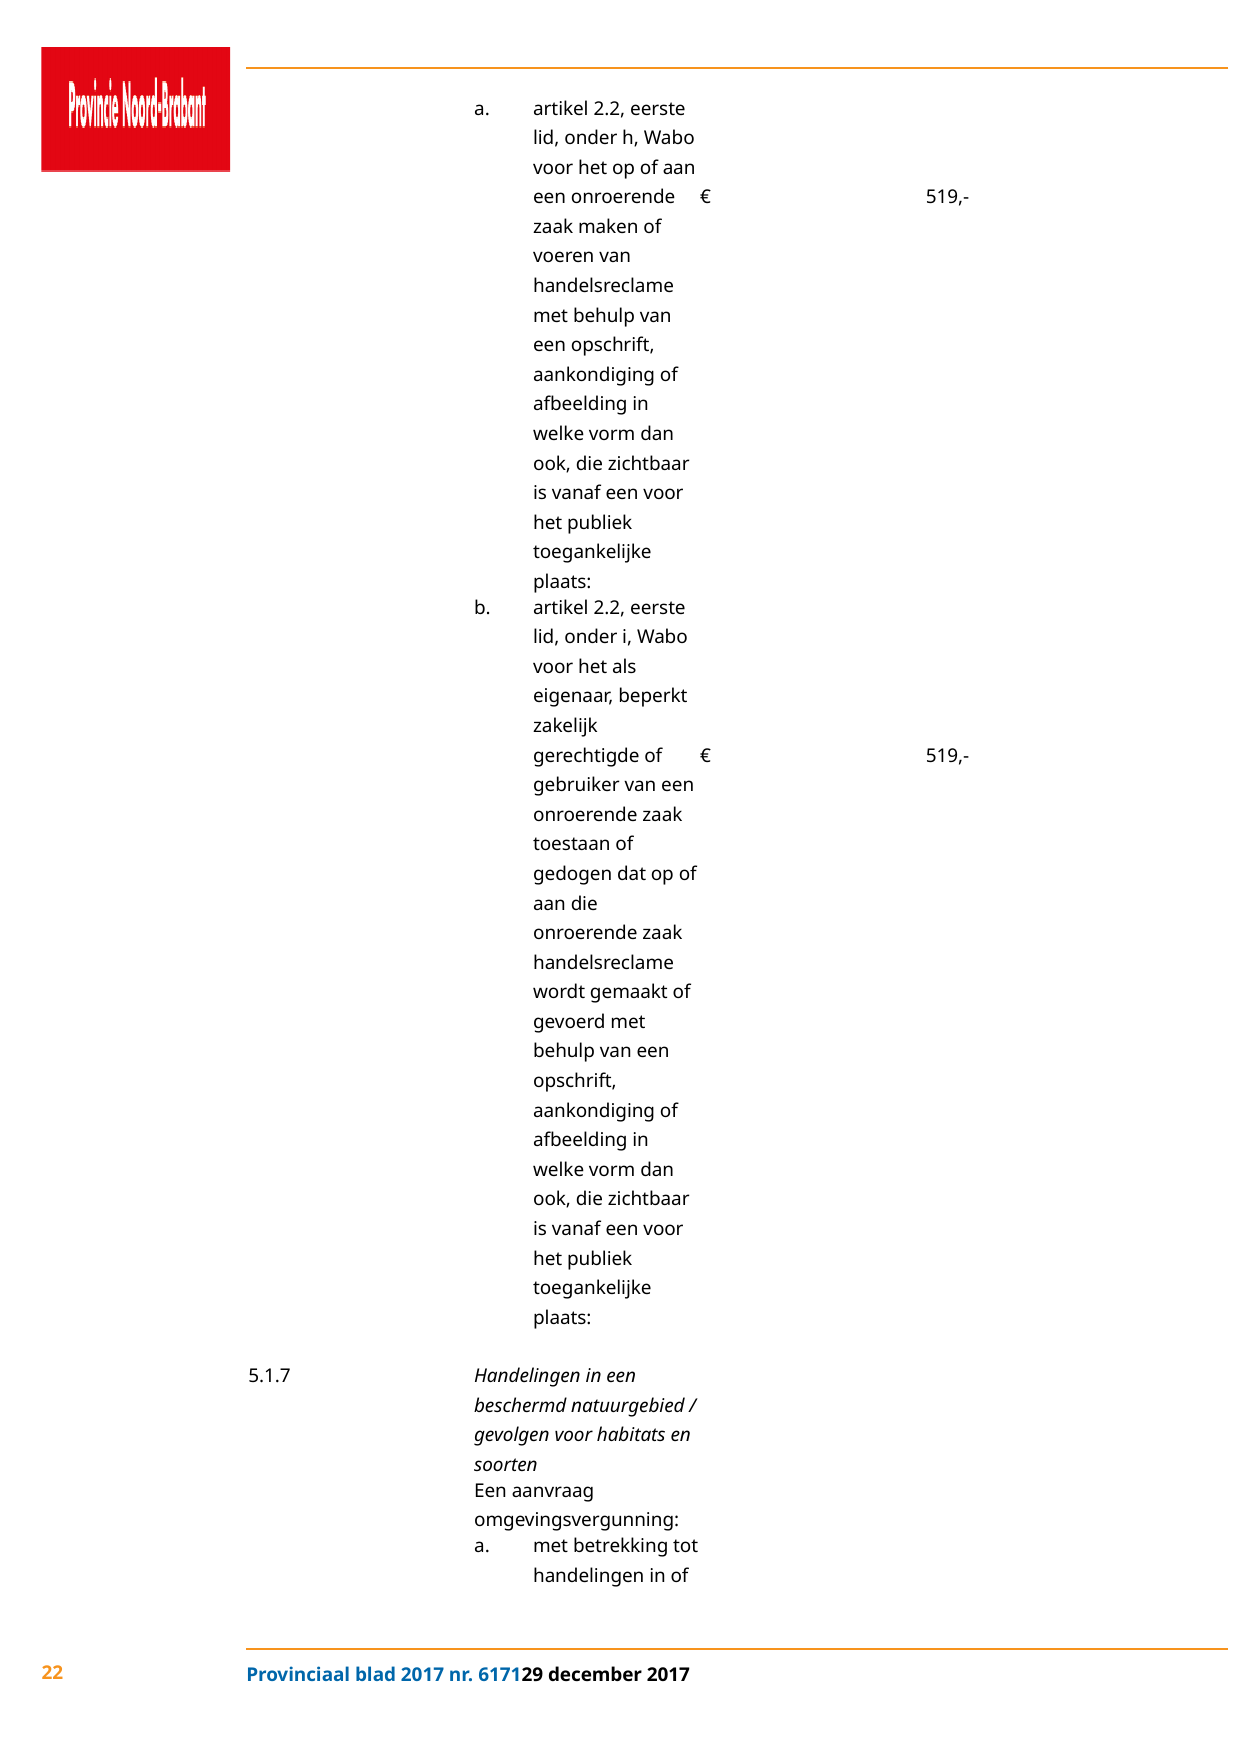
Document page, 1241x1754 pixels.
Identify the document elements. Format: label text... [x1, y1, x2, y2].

table_cell [248, 1532, 474, 1588]
table_cell artikel 2.2, eerste lid, onder h, Wabo voor het op of aan een onroerende zaak maken of voeren van handelsreclame met behulp van een opschrift, aankondiging of afbeelding in welke vorm dan ook, die zichtbaar is vanaf een voor het publiek toegankelijke plaats: [474, 95, 700, 594]
table_cell 519,- [926, 95, 1152, 594]
table_cell [926, 1477, 1152, 1532]
table_cell [700, 1477, 926, 1532]
table_cell Een aanvraag omgevingsvergunning: [474, 1477, 700, 1532]
table_cell [248, 1477, 474, 1532]
table_cell [248, 594, 474, 1329]
table_cell [700, 1532, 926, 1588]
table_header [700, 1363, 926, 1477]
table_header Handelingen in een beschermd natuurgebied / gevolgen voor habitats en soorten [474, 1363, 700, 1477]
table_header [926, 1363, 1152, 1477]
table_cell artikel 2.2, eerste lid, onder i, Wabo voor het als eigenaar, beperkt zakelijk gerechtigde of gebruiker van een onroerende zaak toestaan of gedogen dat op of aan die onroerende zaak handelsreclame wordt gemaakt of gevoerd met behulp van een opschrift, aankondiging of afbeelding in welke vorm dan ook, die zichtbaar is vanaf een voor het publiek toegankelijke plaats: [474, 594, 700, 1329]
picture [41, 47, 231, 172]
table_cell € [700, 95, 926, 594]
table_cell € [700, 594, 926, 1329]
table_cell [926, 1532, 1152, 1588]
table_cell met betrekking tot handelingen in of [474, 1532, 700, 1588]
table_cell 519,- [926, 594, 1152, 1329]
table_header 5.1.7 [248, 1363, 474, 1477]
table_cell [248, 95, 474, 594]
